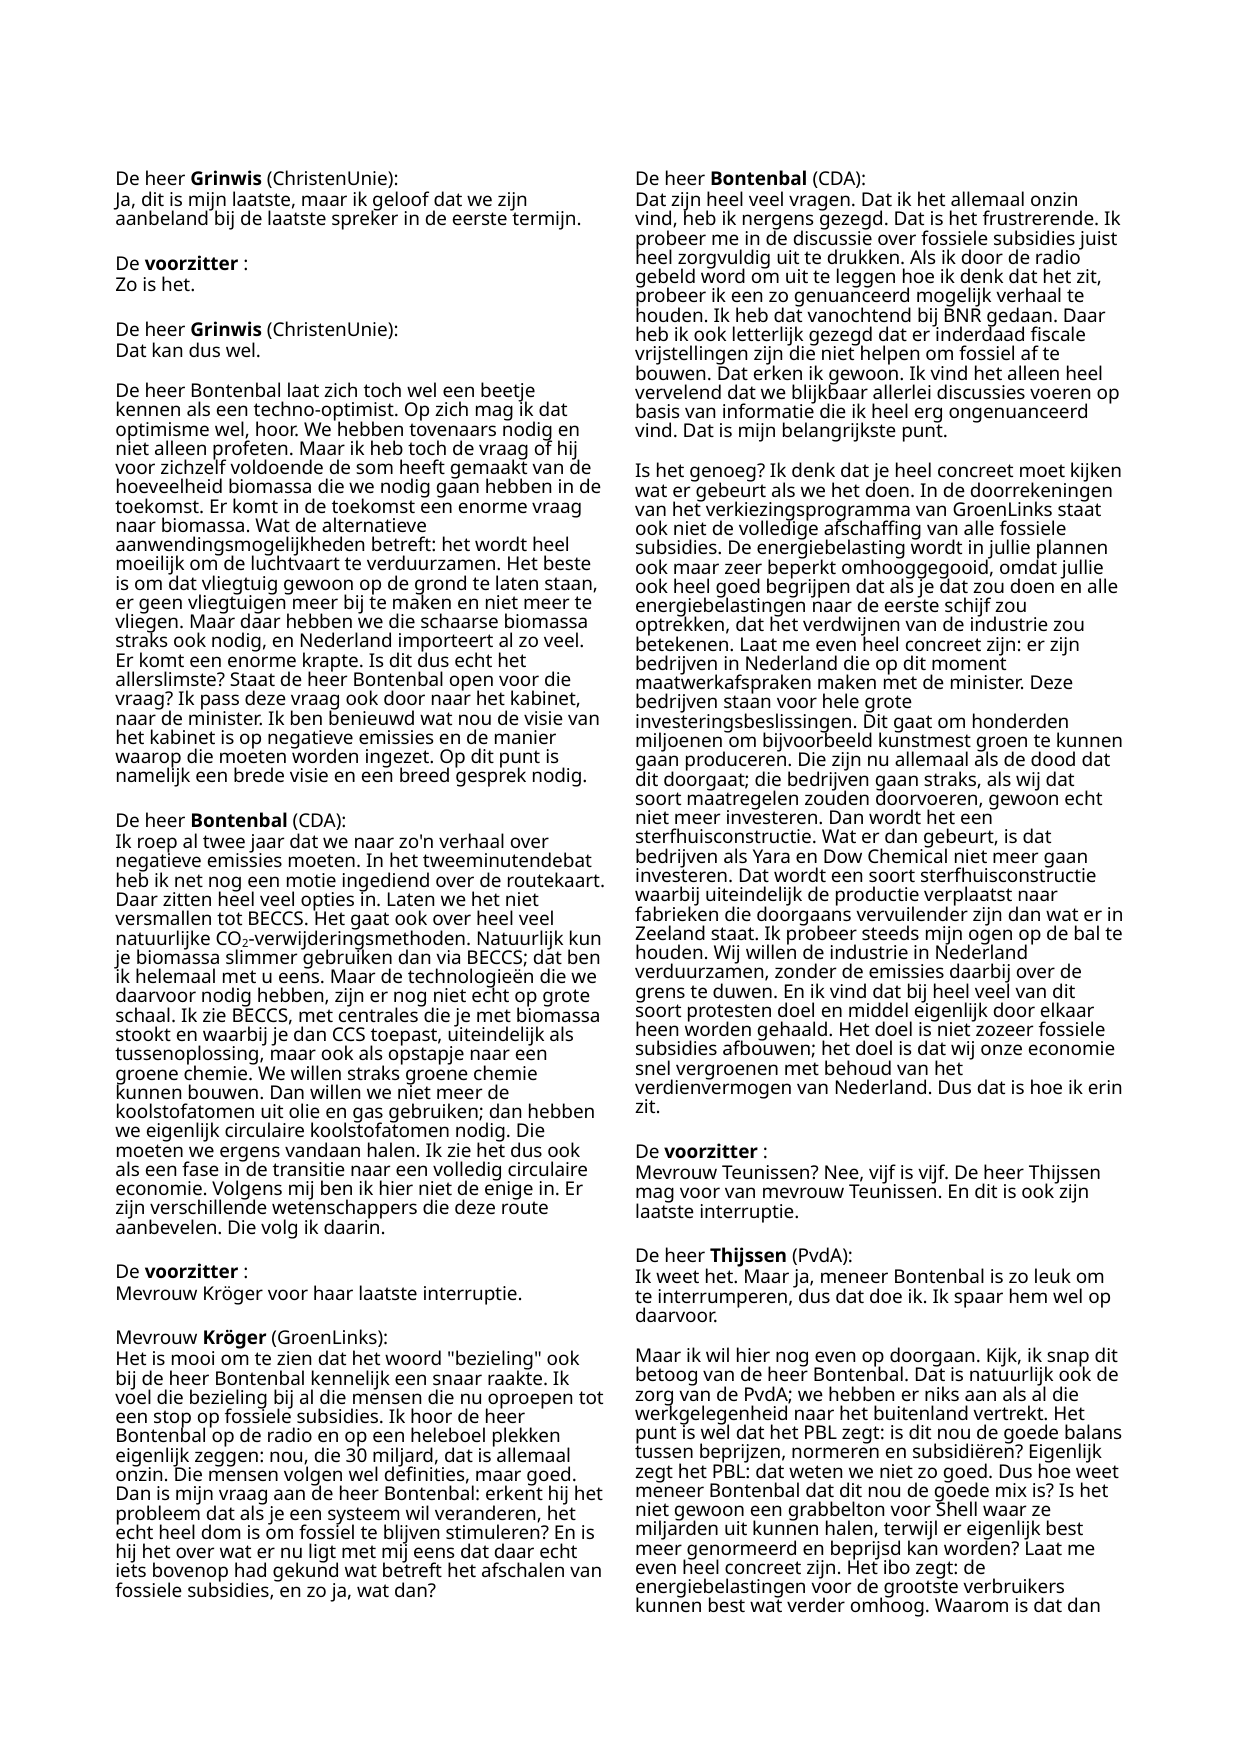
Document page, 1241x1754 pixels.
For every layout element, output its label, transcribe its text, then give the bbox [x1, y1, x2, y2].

text Mevrouw Kröger (GroenLinks): [115, 1324, 605, 1350]
text De heer Bontenbal laat zich toch wel een beetje kennen als een techno-optimist. Op zich mag ik dat optimisme wel, hoor. We hebben tovenaars nodig en niet alleen profeten. Maar ik heb toch de vraag of hij voor zichzelf voldoende de som heeft gemaakt van de hoeveelheid biomassa die we nodig gaan hebben in de toekomst. Er komt in de toekomst een enorme vraag naar biomassa. Wat de alternatieve aanwendingsmogelijkheden betreft: het wordt heel moeilijk om de luchtvaart te verduurzamen. Het beste is om dat vliegtuig gewoon op de grond te laten staan, er geen vliegtuigen meer bij te maken en niet meer te vliegen. Maar daar hebben we die schaarse biomassa straks ook nodig, en Nederland importeert al zo veel. Er komt een enorme krapte. Is dit dus echt het allerslimste? Staat de heer Bontenbal open voor die vraag? Ik pass deze vraag ook door naar het kabinet, naar de minister. Ik ben benieuwd wat nou de visie van het kabinet is op negatieve emissies en de manier waarop die moeten worden ingezet. Op dit punt is namelijk een brede visie en een breed gesprek nodig. [115, 382, 605, 787]
text Dat kan dus wel. [115, 342, 605, 361]
text Is het genoeg? Ik denk dat je heel concreet moet kijken wat er gebeurt als we het doen. In de doorrekeningen van het verkiezingsprogramma van GroenLinks staat ook niet de volledige afschaffing van alle fossiele subsidies. De energiebelasting wordt in jullie plannen ook maar zeer beperkt omhooggegooid, omdat jullie ook heel goed begrijpen dat als je dat zou doen en alle energiebelastingen naar de eerste schijf zou optrekken, dat het verdwijnen van de industrie zou betekenen. Laat me even heel concreet zijn: er zijn bedrijven in Nederland die op dit moment maatwerkafspraken maken met de minister. Deze bedrijven staan voor hele grote investeringsbeslissingen. Dit gaat om honderden miljoenen om bijvoorbeeld kunstmest groen te kunnen gaan produceren. Die zijn nu allemaal als de dood dat dit doorgaat; die bedrijven gaan straks, als wij dat soort maatregelen zouden doorvoeren, gewoon echt niet meer investeren. Dan wordt het een sterfhuisconstructie. Wat er dan gebeurt, is dat bedrijven als Yara en Dow Chemical niet meer gaan investeren. Dat wordt een soort sterfhuisconstructie waarbij uiteindelijk de productie verplaatst naar fabrieken die doorgaans vervuilender zijn dan wat er in Zeeland staat. Ik probeer steeds mijn ogen op de bal te houden. Wij willen de industrie in Nederland verduurzamen, zonder de emissies daarbij over de grens te duwen. En ik vind dat bij heel veel van dit soort protesten doel en middel eigenlijk door elkaar heen worden gehaald. Het doel is niet zozeer fossiele subsidies afbouwen; het doel is dat wij onze economie snel vergroenen met behoud van het verdienvermogen van Nederland. Dus dat is hoe ik erin zit. [635, 462, 1125, 1117]
text Zo is het. [115, 276, 605, 295]
text De heer Grinwis (ChristenUnie): [115, 165, 605, 191]
text Mevrouw Kröger voor haar laatste interruptie. [115, 1284, 605, 1304]
text De voorzitter : [115, 1259, 605, 1284]
text De voorzitter : [115, 250, 605, 276]
text De heer Thijssen (PvdA): [635, 1243, 1125, 1268]
text De heer Bontenbal (CDA): [635, 165, 1125, 191]
text De heer Bontenbal (CDA): [115, 807, 605, 833]
text De heer Grinwis (ChristenUnie): [115, 316, 605, 342]
text De voorzitter : [635, 1138, 1125, 1164]
text Ja, dit is mijn laatste, maar ik geloof dat we zijn aanbeland bij de laatste spreker in de eerste termijn. [115, 191, 605, 229]
text Maar ik wil hier nog even op doorgaan. Kijk, ik snap dit betoog van de heer Bontenbal. Dat is natuurlijk ook de zorg van de PvdA; we hebben er niks aan als al die werkgelegenheid naar het buitenland vertrekt. Het punt is wel dat het PBL zegt: is dit nou de goede balans tussen beprijzen, normeren en subsidiëren? Eigenlijk zegt het PBL: dat weten we niet zo goed. Dus hoe weet meneer Bontenbal dat dit nou de goede mix is? Is het niet gewoon een grabbelton voor Shell waar ze miljarden uit kunnen halen, terwijl er eigenlijk best meer genormeerd en beprijsd kan worden? Laat me even heel concreet zijn. Het ibo zegt: de energiebelastingen voor de grootste verbruikers kunnen best wat verder omhoog. Waarom is dat dan [635, 1347, 1125, 1617]
text Dat zijn heel veel vragen. Dat ik het allemaal onzin vind, heb ik nergens gezegd. Dat is het frustrerende. Ik probeer me in de discussie over fossiele subsidies juist heel zorgvuldig uit te drukken. Als ik door de radio gebeld word om uit te leggen hoe ik denk dat het zit, probeer ik een zo genuanceerd mogelijk verhaal te houden. Ik heb dat vanochtend bij BNR gedaan. Daar heb ik ook letterlijk gezegd dat er inderdaad fiscale vrijstellingen zijn die niet helpen om fossiel af te bouwen. Dat erken ik gewoon. Ik vind het alleen heel vervelend dat we blijkbaar allerlei discussies voeren op basis van informatie die ik heel erg ongenuanceerd vind. Dat is mijn belangrijkste punt. [635, 191, 1125, 442]
text Ik roep al twee jaar dat we naar zo'n verhaal over negatieve emissies moeten. In het tweeminutendebat heb ik net nog een motie ingediend over de routekaart. Daar zitten heel veel opties in. Laten we het niet versmallen tot BECCS. Het gaat ook over heel veel natuurlijke CO2-verwijderingsmethoden. Natuurlijk kun je biomassa slimmer gebruiken dan via BECCS; dat ben ik helemaal met u eens. Maar de technologieën die we daarvoor nodig hebben, zijn er nog niet echt op grote schaal. Ik zie BECCS, met centrales die je met biomassa stookt en waarbij je dan CCS toepast, uiteindelijk als tussenoplossing, maar ook als opstapje naar een groene chemie. We willen straks groene chemie kunnen bouwen. Dan willen we niet meer de koolstofatomen uit olie en gas gebruiken; dan hebben we eigenlijk circulaire koolstofatomen nodig. Die moeten we ergens vandaan halen. Ik zie het dus ook als een fase in de transitie naar een volledig circulaire economie. Volgens mij ben ik hier niet de enige in. Er zijn verschillende wetenschappers die deze route aanbevelen. Die volg ik daarin. [115, 833, 605, 1238]
text Het is mooi om te zien dat het woord "bezieling" ook bij de heer Bontenbal kennelijk een snaar raakte. Ik voel die bezieling bij al die mensen die nu oproepen tot een stop op fossiele subsidies. Ik hoor de heer Bontenbal op de radio en op een heleboel plekken eigenlijk zeggen: nou, die 30 miljard, dat is allemaal onzin. Die mensen volgen wel definities, maar goed. Dan is mijn vraag aan de heer Bontenbal: erkent hij het probleem dat als je een systeem wil veranderen, het echt heel dom is om fossiel te blijven stimuleren? En is hij het over wat er nu ligt met mij eens dat daar echt iets bovenop had gekund wat betreft het afschalen van fossiele subsidies, en zo ja, wat dan? [115, 1350, 605, 1601]
text Mevrouw Teunissen? Nee, vijf is vijf. De heer Thijssen mag voor van mevrouw Teunissen. En dit is ook zijn laatste interruptie. [635, 1164, 1125, 1222]
text Ik weet het. Maar ja, meneer Bontenbal is zo leuk om te interrumperen, dus dat doe ik. Ik spaar hem wel op daarvoor. [635, 1268, 1125, 1326]
